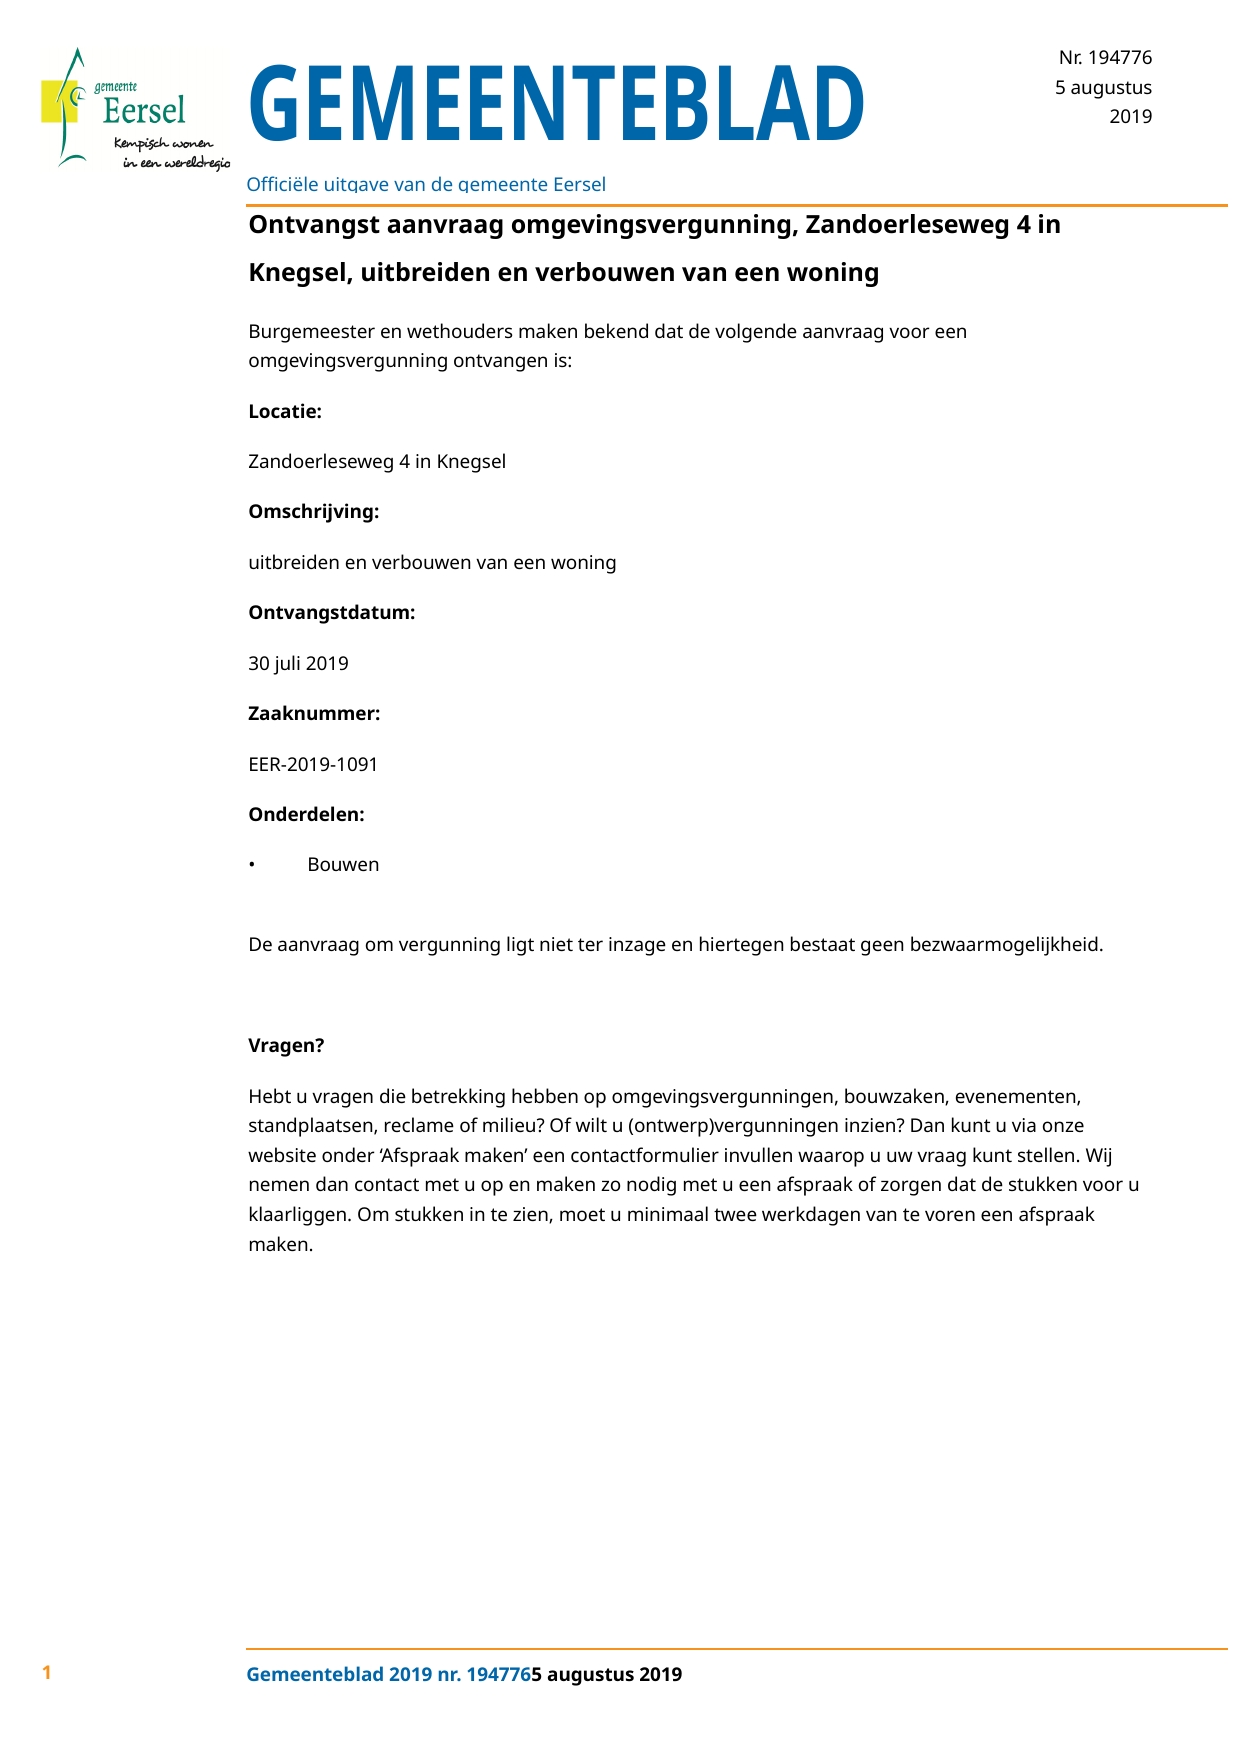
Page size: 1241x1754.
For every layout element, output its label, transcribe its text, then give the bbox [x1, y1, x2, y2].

text Vragen? [248, 1032, 1152, 1058]
text Ontvangstdatum: [248, 599, 1152, 625]
text Locatie: [248, 398, 1152, 424]
text 30 juli 2019 [248, 650, 1152, 676]
text Hebt u vragen die betrekking hebben op omgevingsvergunningen, bouwzaken, evenementen, standplaatsen, reclame of milieu? Of wilt u (ontwerp)vergunningen inzien? Dan kunt u via onze website onder ‘Afspraak maken’ een contactformulier invullen waarop u uw vraag kunt stellen. Wij nemen dan contact met u op en maken zo nodig met u een afspraak of zorgen dat de stukken voor u klaarliggen. Om stukken in te zien, moet u minimaal twee werkdagen van te voren een afspraak maken. [248, 1083, 1152, 1257]
list Bouwen [248, 852, 1152, 877]
text EER-2019-1091 [248, 751, 1152, 777]
text De aanvraag om vergunning ligt niet ter inzage en hiertegen bestaat geen bezwaarmogelijkheid. [248, 932, 1152, 957]
text uitbreiden en verbouwen van een woning [248, 549, 1152, 575]
text Burgemeester en wethouders maken bekend dat de volgende aanvraag voor een omgevingsvergunning ontvangen is: [248, 318, 1152, 373]
text Ontvangst aanvraag omgevingsvergunning, Zandoerleseweg 4 in Knegsel, uitbreiden en verbouwen van een woning [248, 207, 1152, 288]
text Zaaknummer: [248, 700, 1152, 726]
picture [41, 47, 231, 172]
text Omschrijving: [248, 499, 1152, 524]
text Onderdelen: [248, 801, 1152, 827]
text Zandoerleseweg 4 in Knegsel [248, 448, 1152, 474]
